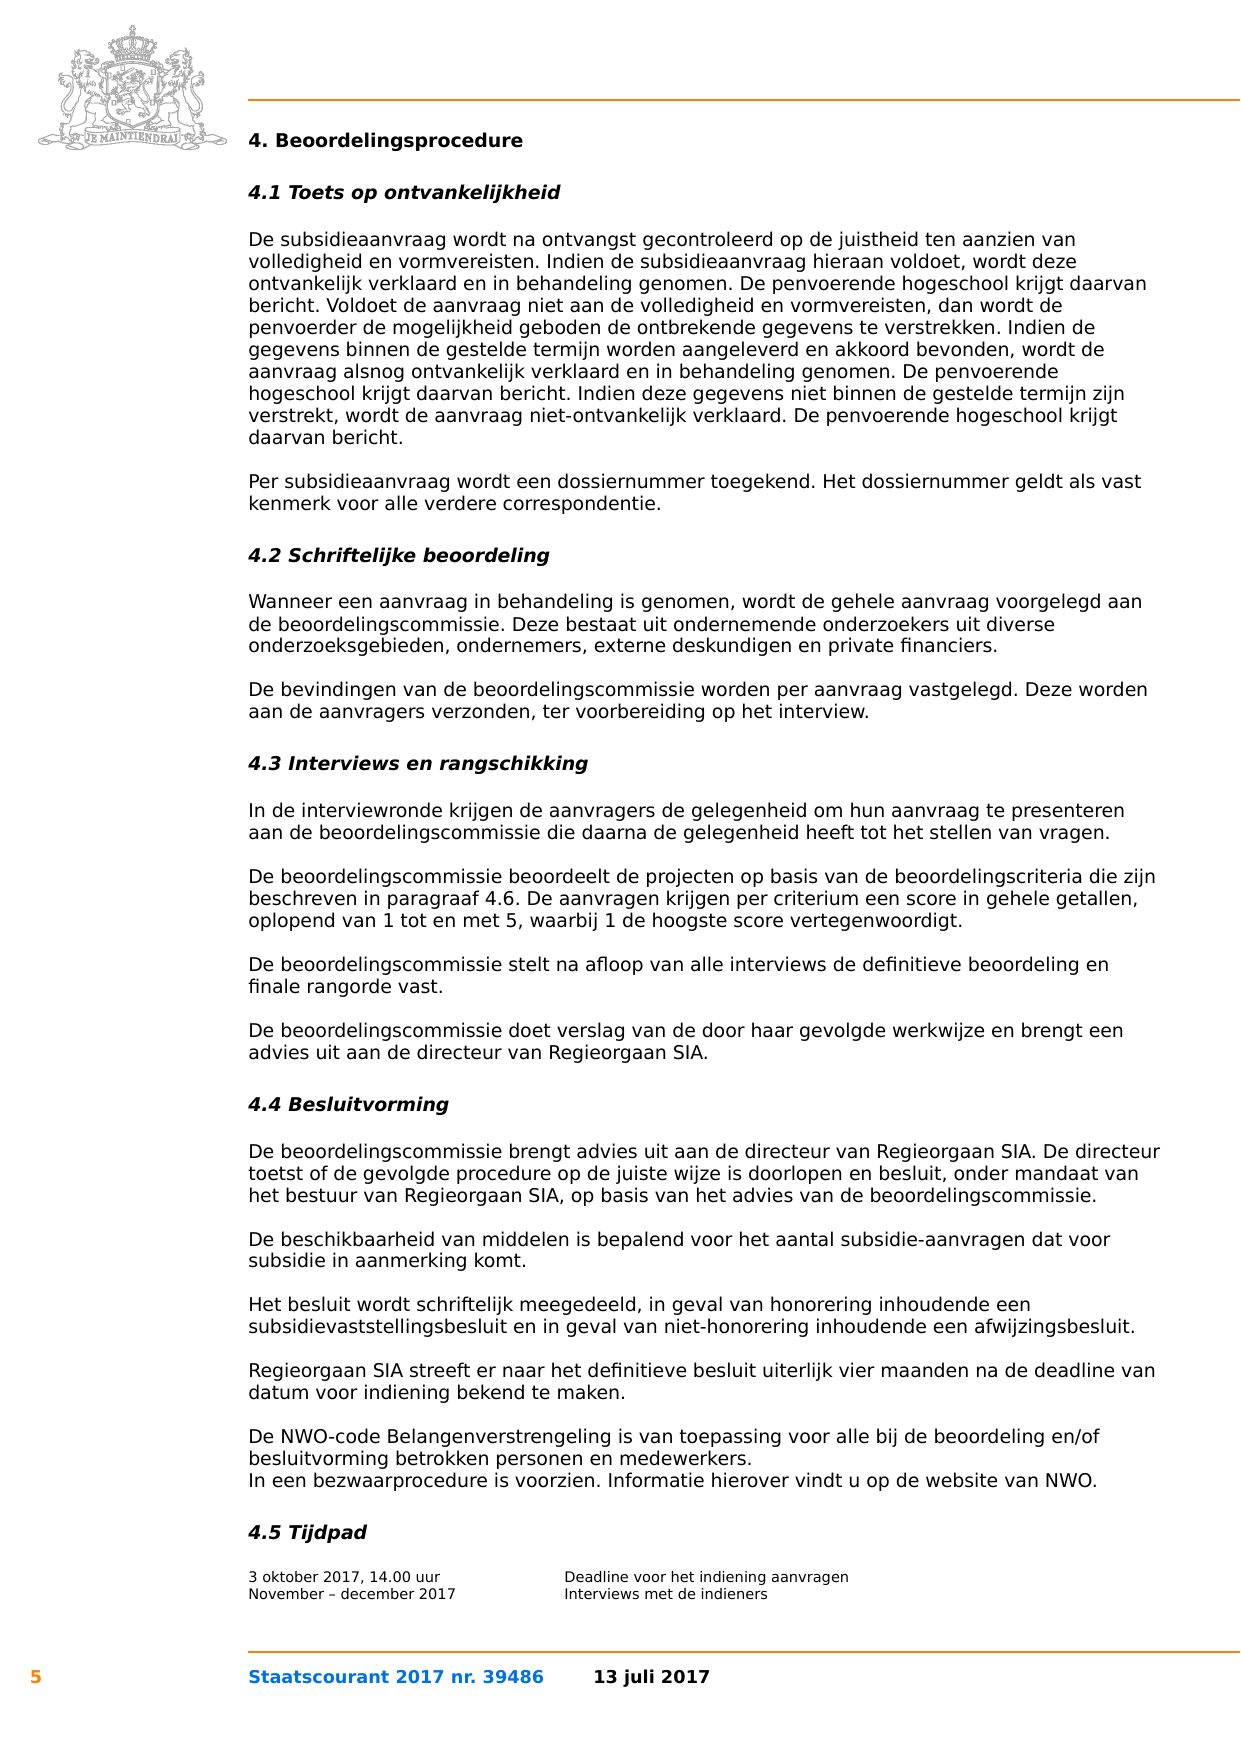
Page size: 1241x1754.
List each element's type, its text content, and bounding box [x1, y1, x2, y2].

text De bevindingen van de beoordelingscommissie worden per aanvraag vastgelegd. Deze worden aan de aanvragers verzonden, ter voorbereiding op het interview. [248, 679, 1163, 723]
text De beoordelingscommissie doet verslag van de door haar gevolgde werkwijze en brengt een advies uit aan de directeur van Regieorgaan SIA. [248, 1020, 1163, 1064]
subtitle 4.5 Tijdpad [248, 1522, 1163, 1544]
picture [38, 25, 227, 150]
text De beoordelingscommissie brengt advies uit aan de directeur van Regieorgaan SIA. De directeur toetst of de gevolgde procedure op de juiste wijze is doorlopen en besluit, onder mandaat van het bestuur van Regieorgaan SIA, op basis van het advies van de beoordelingscommissie. [248, 1141, 1163, 1207]
text In de interviewronde krijgen de aanvragers de gelegenheid om hun aanvraag te presenteren aan de beoordelingscommissie die daarna de gelegenheid heeft tot het stellen van vragen. [248, 800, 1163, 844]
subtitle 4. Beoordelingsprocedure [248, 130, 1163, 152]
table_header Deadline voor het indiening aanvragen [558, 1569, 1163, 1586]
table_cell Interviews met de indieners [558, 1586, 1163, 1603]
text Per subsidieaanvraag wordt een dossiernummer toegekend. Het dossiernummer geldt als vast kenmerk voor alle verdere correspondentie. [248, 471, 1163, 514]
text De beoordelingscommissie beoordeelt de projecten op basis van de beoordelingscriteria die zijn beschreven in paragraaf 4.6. De aanvragen krijgen per criterium een score in gehele getallen, oplopend van 1 tot en met 5, waarbij 1 de hoogste score vertegenwoordigt. [248, 866, 1163, 932]
text Het besluit wordt schriftelijk meegedeeld, in geval van honorering inhoudende een subsidievaststellingsbesluit en in geval van niet-honorering inhoudende een afwijzingsbesluit. [248, 1294, 1163, 1338]
text De beoordelingscommissie stelt na afloop van alle interviews de definitieve beoordeling en finale rangorde vast. [248, 954, 1163, 998]
subtitle 4.3 Interviews en rangschikking [248, 753, 1163, 775]
subtitle 4.2 Schriftelijke beoordeling [248, 544, 1163, 566]
text In een bezwaarprocedure is voorzien. Informatie hierover vindt u op de website van NWO. [248, 1470, 1163, 1492]
table_cell November – december 2017 [248, 1586, 558, 1603]
subtitle 4.4 Besluitvorming [248, 1094, 1163, 1116]
text Regieorgaan SIA streeft er naar het definitieve besluit uiterlijk vier maanden na de deadline van datum voor indiening bekend te maken. [248, 1360, 1163, 1404]
text De beschikbaarheid van middelen is bepalend voor het aantal subsidie-aanvragen dat voor subsidie in aanmerking komt. [248, 1228, 1163, 1272]
text De NWO-code Belangenverstrengeling is van toepassing voor alle bij de beoordeling en/of besluitvorming betrokken personen en medewerkers. [248, 1426, 1163, 1470]
table_header 3 oktober 2017, 14.00 uur [248, 1569, 558, 1586]
subtitle 4.1 Toets op ontvankelijkheid [248, 182, 1163, 204]
text Wanneer een aanvraag in behandeling is genomen, wordt de gehele aanvraag voorgelegd aan de beoordelingscommissie. Deze bestaat uit ondernemende onderzoekers uit diverse onderzoeksgebieden, ondernemers, externe deskundigen en private financiers. [248, 591, 1163, 657]
text De subsidieaanvraag wordt na ontvangst gecontroleerd op de juistheid ten aanzien van volledigheid en vormvereisten. Indien de subsidieaanvraag hieraan voldoet, wordt deze ontvankelijk verklaard en in behandeling genomen. De penvoerende hogeschool krijgt daarvan bericht. Voldoet de aanvraag niet aan de volledigheid en vormvereisten, dan wordt de penvoerder de mogelijkheid geboden de ontbrekende gegevens te verstrekken. Indien de gegevens binnen de gestelde termijn worden aangeleverd en akkoord bevonden, wordt de aanvraag alsnog ontvankelijk verklaard en in behandeling genomen. De penvoerende hogeschool krijgt daarvan bericht. Indien deze gegevens niet binnen de gestelde termijn zijn verstrekt, wordt de aanvraag niet-ontvankelijk verklaard. De penvoerende hogeschool krijgt daarvan bericht. [248, 229, 1163, 449]
